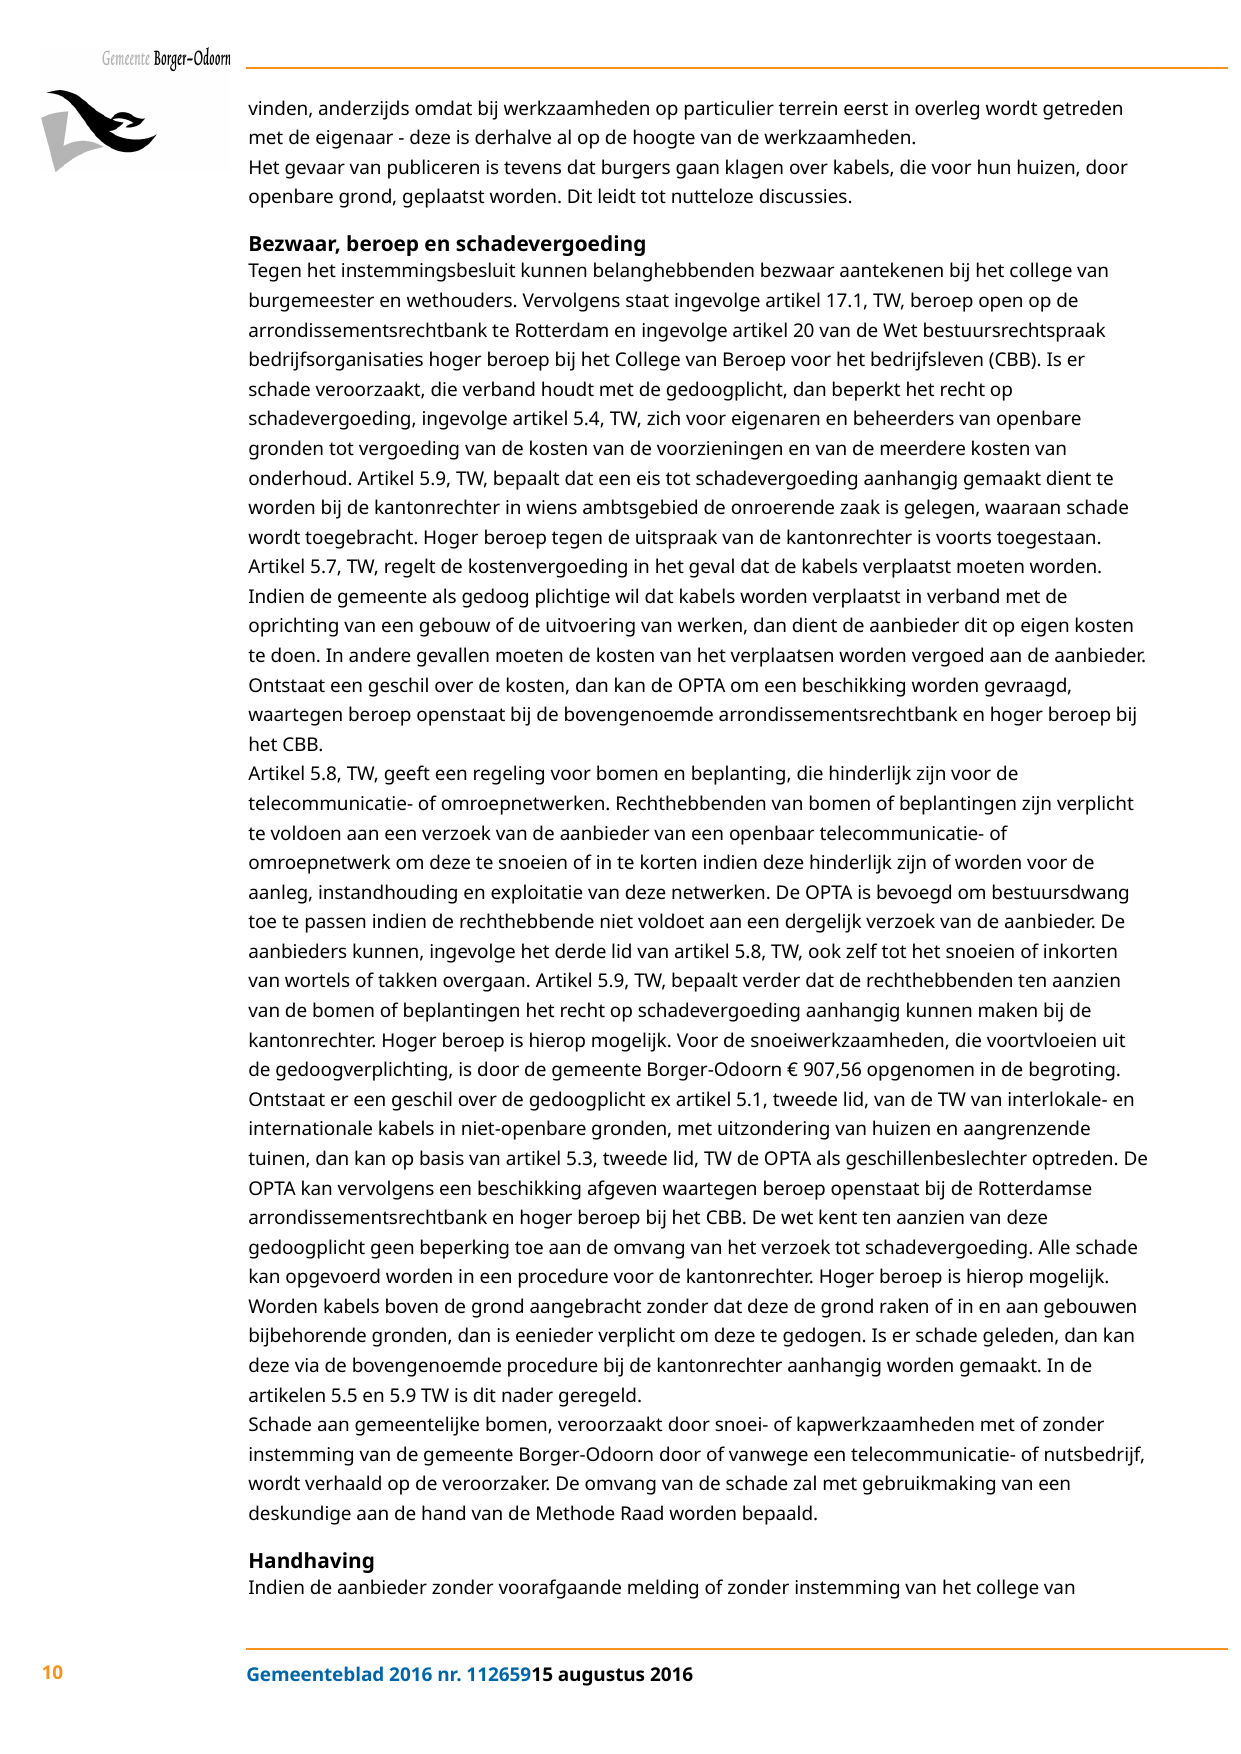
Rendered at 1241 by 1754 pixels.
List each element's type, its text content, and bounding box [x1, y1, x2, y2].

text Artikel 5.7, TW, regelt de kostenvergoeding in het geval dat de kabels verplaatst moeten worden. Indien de gemeente als gedoog plichtige wil dat kabels worden verplaatst in verband met de oprichting van een gebouw of de uitvoering van werken, dan dient de aanbieder dit op eigen kosten te doen. In andere gevallen moeten de kosten van het verplaatsen worden vergoed aan de aanbieder. Ontstaat een geschil over de kosten, dan kan de OPTA om een beschikking worden gevraagd, waartegen beroep openstaat bij de bovengenoemde arrondissementsrechtbank en hoger beroep bij het CBB. [248, 553, 1152, 757]
text Ontstaat er een geschil over de gedoogplicht ex artikel 5.1, tweede lid, van de TW van interlokale- en internationale kabels in niet-openbare gronden, met uitzondering van huizen en aangrenzende tuinen, dan kan op basis van artikel 5.3, tweede lid, TW de OPTA als geschillenbeslechter optreden. De OPTA kan vervolgens een beschikking afgeven waartegen beroep openstaat bij de Rotterdamse arrondissementsrechtbank en hoger beroep bij het CBB. De wet kent ten aanzien van deze gedoogplicht geen beperking toe aan de omvang van het verzoek tot schadevergoeding. Alle schade kan opgevoerd worden in een procedure voor de kantonrechter. Hoger beroep is hierop mogelijk. [248, 1086, 1152, 1289]
text Bezwaar, beroep en schadevergoeding [248, 229, 1152, 258]
text vinden, anderzijds omdat bij werkzaamheden op particulier terrein eerst in overleg wordt getreden met de eigenaar - deze is derhalve al op de hoogte van de werkzaamheden. [248, 95, 1152, 150]
text Worden kabels boven de grond aangebracht zonder dat deze de grond raken of in en aan gebouwen bijbehorende gronden, dan is eenieder verplicht om deze te gedogen. Is er schade geleden, dan kan deze via de bovengenoemde procedure bij de kantonrechter aanhangig worden gemaakt. In de artikelen 5.5 en 5.9 TW is dit nader geregeld. [248, 1293, 1152, 1407]
text Indien de aanbieder zonder voorafgaande melding of zonder instemming van het college van [248, 1574, 1152, 1600]
picture [41, 47, 231, 172]
text Handhaving [248, 1546, 1152, 1574]
text Schade aan gemeentelijke bomen, veroorzaakt door snoei- of kapwerkzaamheden met of zonder instemming van de gemeente Borger-Odoorn door of vanwege een telecommunicatie- of nutsbedrijf, wordt verhaald op de veroorzaker. De omvang van de schade zal met gebruikmaking van een deskundige aan de hand van de Methode Raad worden bepaald. [248, 1411, 1152, 1526]
text Het gevaar van publiceren is tevens dat burgers gaan klagen over kabels, die voor hun huizen, door openbare grond, geplaatst worden. Dit leidt tot nutteloze discussies. [248, 154, 1152, 209]
text Tegen het instemmingsbesluit kunnen belanghebbenden bezwaar aantekenen bij het college van burgemeester en wethouders. Vervolgens staat ingevolge artikel 17.1, TW, beroep open op de arrondissementsrechtbank te Rotterdam en ingevolge artikel 20 van de Wet bestuursrechtspraak bedrijfsorganisaties hoger beroep bij het College van Beroep voor het bedrijfsleven (CBB). Is er schade veroorzaakt, die verband houdt met de gedoogplicht, dan beperkt het recht op schadevergoeding, ingevolge artikel 5.4, TW, zich voor eigenaren en beheerders van openbare gronden tot vergoeding van de kosten van de voorzieningen en van de meerdere kosten van onderhoud. Artikel 5.9, TW, bepaalt dat een eis tot schadevergoeding aanhangig gemaakt dient te worden bij de kantonrechter in wiens ambtsgebied de onroerende zaak is gelegen, waaraan schade wordt toegebracht. Hoger beroep tegen de uitspraak van de kantonrechter is voorts toegestaan. [248, 258, 1152, 549]
text Artikel 5.8, TW, geeft een regeling voor bomen en beplanting, die hinderlijk zijn voor de telecommunicatie- of omroepnetwerken. Rechthebbenden van bomen of beplantingen zijn verplicht te voldoen aan een verzoek van de aanbieder van een openbaar telecommunicatie- of omroepnetwerk om deze te snoeien of in te korten indien deze hinderlijk zijn of worden voor de aanleg, instandhouding en exploitatie van deze netwerken. De OPTA is bevoegd om bestuursdwang toe te passen indien de rechthebbende niet voldoet aan een dergelijk verzoek van de aanbieder. De aanbieders kunnen, ingevolge het derde lid van artikel 5.8, TW, ook zelf tot het snoeien of inkorten van wortels of takken overgaan. Artikel 5.9, TW, bepaalt verder dat de rechthebbenden ten aanzien van de bomen of beplantingen het recht op schadevergoeding aanhangig kunnen maken bij de kantonrechter. Hoger beroep is hierop mogelijk. Voor de snoeiwerkzaamheden, die voortvloeien uit de gedoogverplichting, is door de gemeente Borger-Odoorn € 907,56 opgenomen in de begroting. [248, 761, 1152, 1082]
